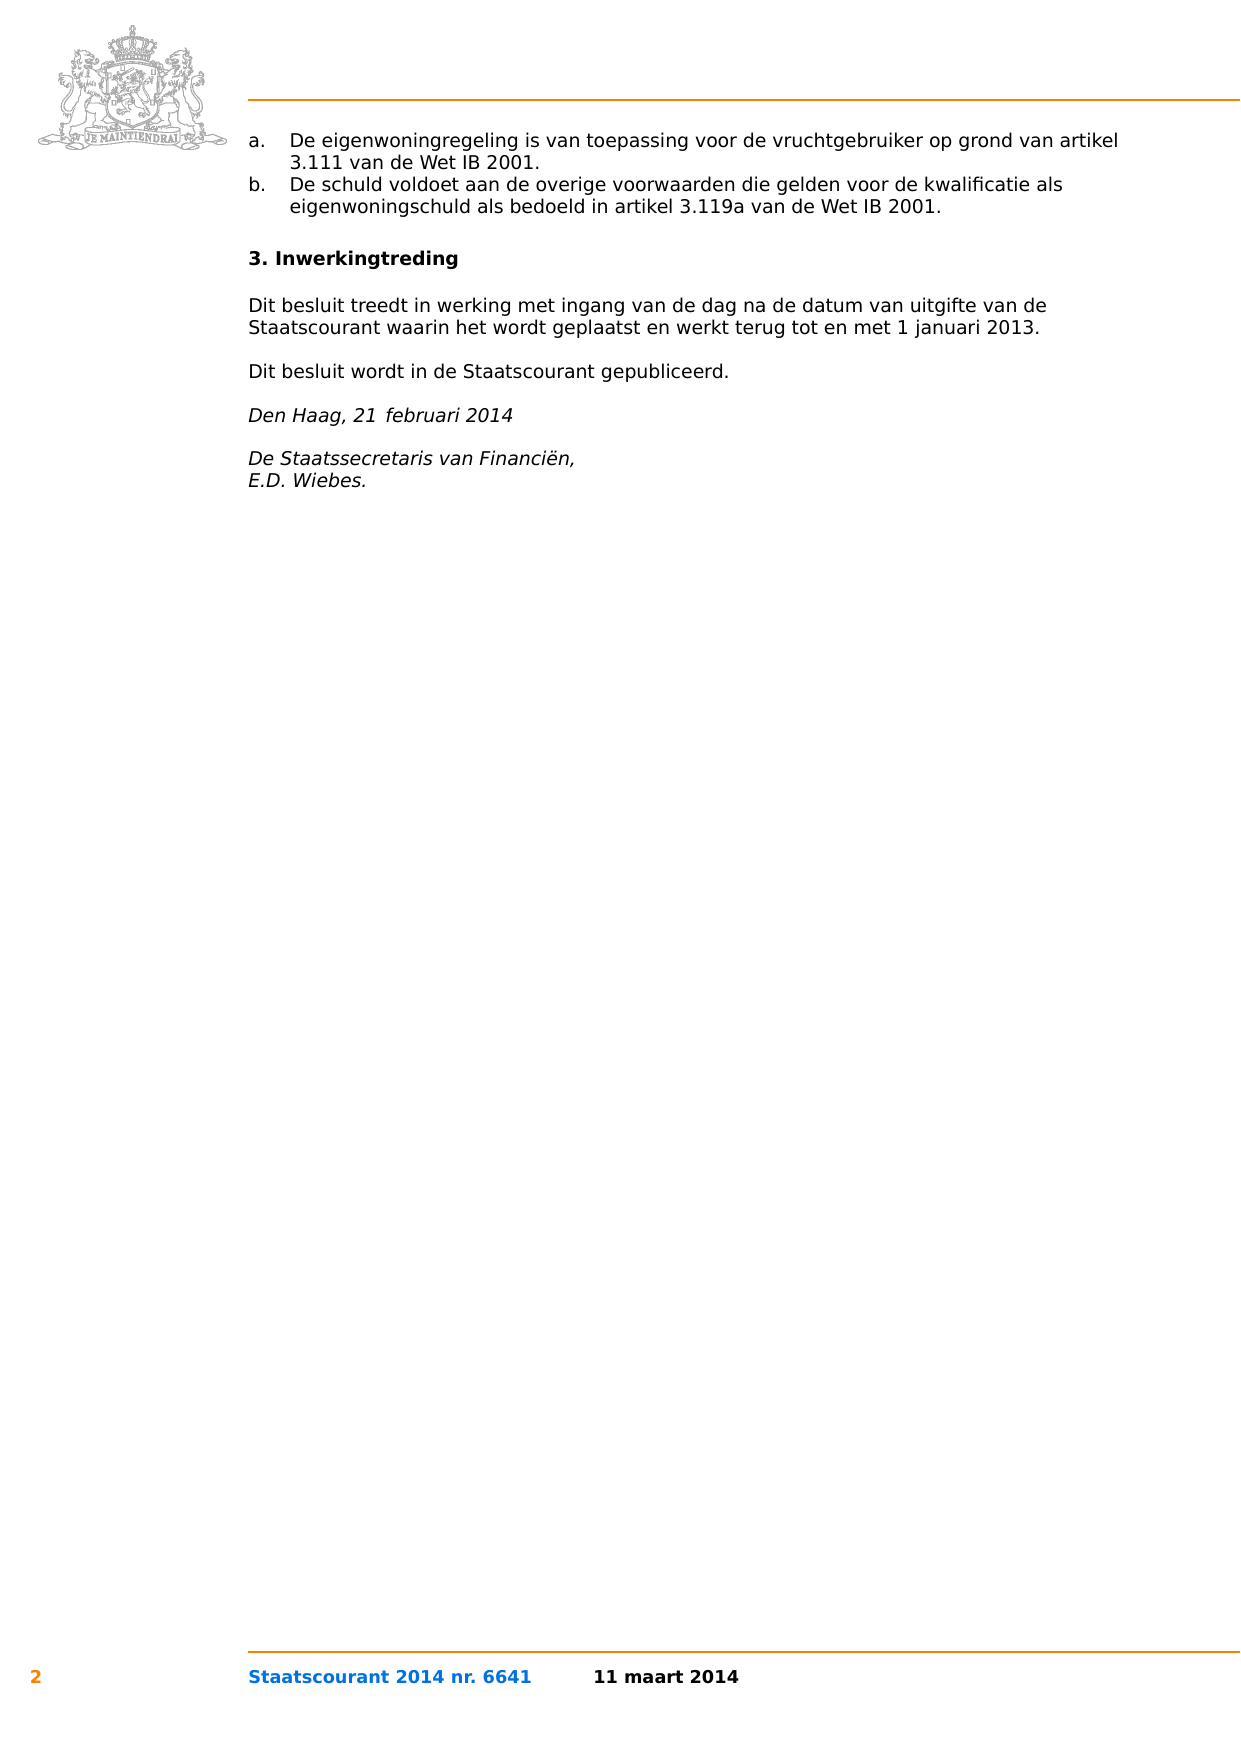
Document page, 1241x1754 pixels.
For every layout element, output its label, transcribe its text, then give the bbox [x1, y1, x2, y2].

text Dit besluit wordt in de Staatscourant gepubliceerd. [248, 361, 1163, 383]
text b. De schuld voldoet aan de overige voorwaarden die gelden voor de kwalificatie als eigenwoningschuld als bedoeld in artikel 3.119a van de Wet IB 2001. [248, 174, 1163, 218]
text Dit besluit treedt in werking met ingang van de dag na de datum van uitgifte van de Staatscourant waarin het wordt geplaatst en werkt terug tot en met 1 januari 2013. [248, 295, 1163, 339]
picture [38, 25, 227, 150]
text De Staatssecretaris van Financiën, E.D. Wiebes. [248, 448, 1163, 492]
text a. De eigenwoningregeling is van toepassing voor de vruchtgebruiker op grond van artikel 3.111 van de Wet IB 2001. [248, 130, 1163, 174]
subtitle 3. Inwerkingtreding [248, 248, 1163, 270]
text Den Haag, 21 februari 2014 [248, 404, 1163, 426]
